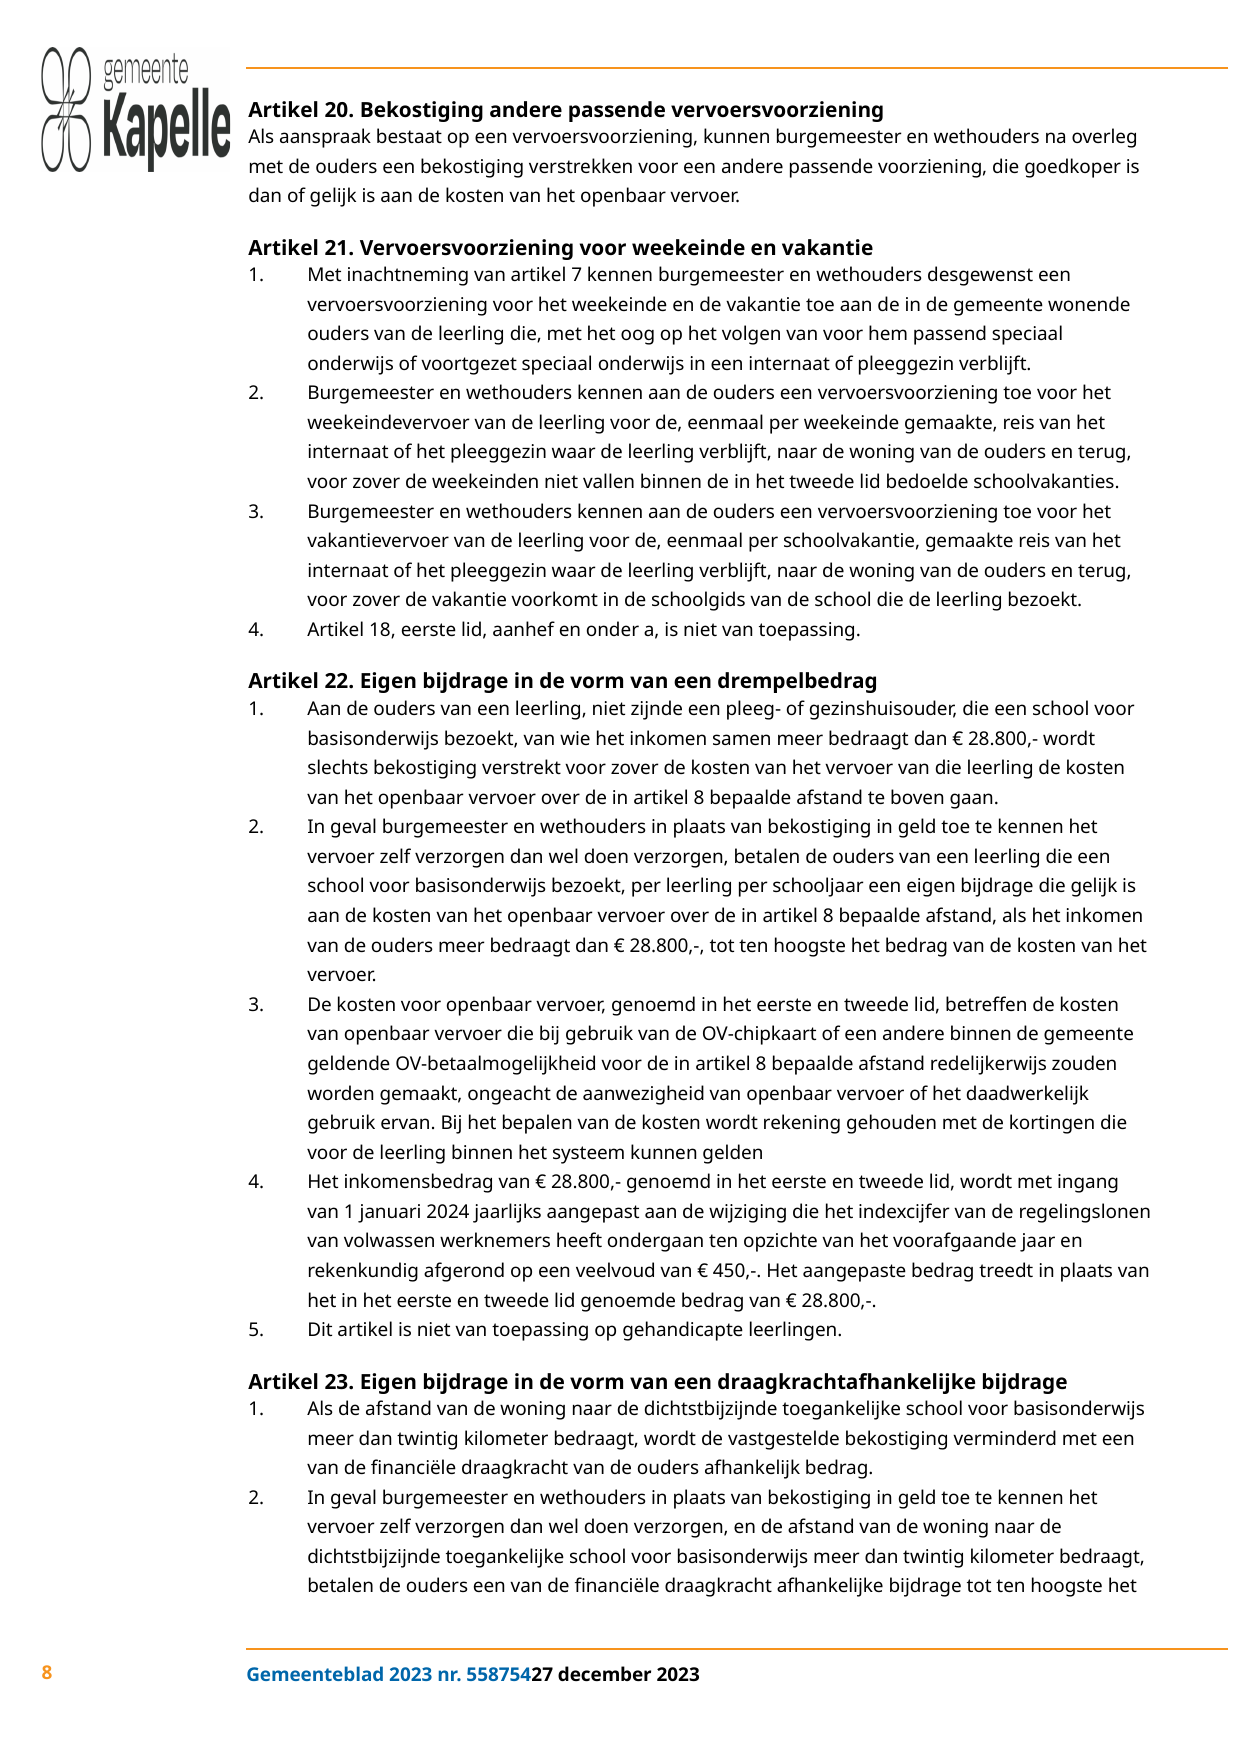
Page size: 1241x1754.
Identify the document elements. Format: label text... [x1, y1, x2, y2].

list Aan de ouders van een leerling, niet zijnde een pleeg- of gezinshuisouder, die een school voor basisonderwijs bezoekt, van wie het inkomen samen meer bedraagt dan € 28.800,- wordt slechts bekostiging verstrekt voor zover de kosten van het vervoer van die leerling de kosten van het openbaar vervoer over de in artikel 8 bepaalde afstand te boven gaan. [248, 695, 1152, 809]
text Artikel 20. Bekostiging andere passende vervoersvoorziening [248, 95, 1152, 123]
list Dit artikel is niet van toepassing op gehandicapte leerlingen. [248, 1316, 1152, 1342]
list In geval burgemeester en wethouders in plaats van bekostiging in geld toe te kennen het vervoer zelf verzorgen dan wel doen verzorgen, en de afstand van de woning naar de dichtstbijzijnde toegankelijke school voor basisonderwijs meer dan twintig kilometer bedraagt, betalen de ouders een van de financiële draagkracht afhankelijke bijdrage tot ten hoogste het [248, 1484, 1152, 1598]
list Artikel 18, eerste lid, aanhef en onder a, is niet van toepassing. [248, 616, 1152, 642]
list Burgemeester en wethouders kennen aan de ouders een vervoersvoorziening toe voor het vakantievervoer van de leerling voor de, eenmaal per schoolvakantie, gemaakte reis van het internaat of het pleeggezin waar de leerling verblijft, naar de woning van de ouders en terug, voor zover de vakantie voorkomt in de schoolgids van de school die de leerling bezoekt. [248, 498, 1152, 612]
list Burgemeester en wethouders kennen aan de ouders een vervoersvoorziening toe voor het weekeindevervoer van de leerling voor de, eenmaal per weekeinde gemaakte, reis van het internaat of het pleeggezin waar de leerling verblijft, naar de woning van de ouders en terug, voor zover de weekeinden niet vallen binnen de in het tweede lid bedoelde schoolvakanties. [248, 379, 1152, 494]
text Als aanspraak bestaat op een vervoersvoorziening, kunnen burgemeester en wethouders na overleg met de ouders een bekostiging verstrekken voor een andere passende voorziening, die goedkoper is dan of gelijk is aan de kosten van het openbaar vervoer. [248, 123, 1152, 208]
list De kosten voor openbaar vervoer, genoemd in het eerste en tweede lid, betreffen de kosten van openbaar vervoer die bij gebruik van de OV-chipkaart of een andere binnen de gemeente geldende OV-betaalmogelijkheid voor de in artikel 8 bepaalde afstand redelijkerwijs zouden worden gemaakt, ongeacht de aanwezigheid van openbaar vervoer of het daadwerkelijk gebruik ervan. Bij het bepalen van de kosten wordt rekening gehouden met de kortingen die voor de leerling binnen het systeem kunnen gelden [248, 991, 1152, 1164]
text Artikel 23. Eigen bijdrage in de vorm van een draagkrachtafhankelijke bijdrage [248, 1367, 1152, 1395]
list Als de afstand van de woning naar de dichtstbijzijnde toegankelijke school voor basisonderwijs meer dan twintig kilometer bedraagt, wordt de vastgestelde bekostiging verminderd met een van de financiële draagkracht van de ouders afhankelijk bedrag. [248, 1395, 1152, 1480]
list Het inkomensbedrag van € 28.800,- genoemd in het eerste en tweede lid, wordt met ingang van 1 januari 2024 jaarlijks aangepast aan de wijziging die het indexcijfer van de regelingslonen van volwassen werknemers heeft ondergaan ten opzichte van het voorafgaande jaar en rekenkundig afgerond op een veelvoud van € 450,-. Het aangepaste bedrag treedt in plaats van het in het eerste en tweede lid genoemde bedrag van € 28.800,-. [248, 1168, 1152, 1312]
text Artikel 21. Vervoersvoorziening voor weekeinde en vakantie [248, 233, 1152, 261]
list In geval burgemeester en wethouders in plaats van bekostiging in geld toe te kennen het vervoer zelf verzorgen dan wel doen verzorgen, betalen de ouders van een leerling die een school voor basisonderwijs bezoekt, per leerling per schooljaar een eigen bijdrage die gelijk is aan de kosten van het openbaar vervoer over de in artikel 8 bepaalde afstand, als het inkomen van de ouders meer bedraagt dan € 28.800,-, tot ten hoogste het bedrag van de kosten van het vervoer. [248, 813, 1152, 987]
text Artikel 22. Eigen bijdrage in de vorm van een drempelbedrag [248, 667, 1152, 695]
list Met inachtneming van artikel 7 kennen burgemeester en wethouders desgewenst een vervoersvoorziening voor het weekeinde en de vakantie toe aan de in de gemeente wonende ouders van de leerling die, met het oog op het volgen van voor hem passend speciaal onderwijs of voortgezet speciaal onderwijs in een internaat of pleeggezin verblijft. [248, 261, 1152, 376]
picture [41, 47, 231, 172]
